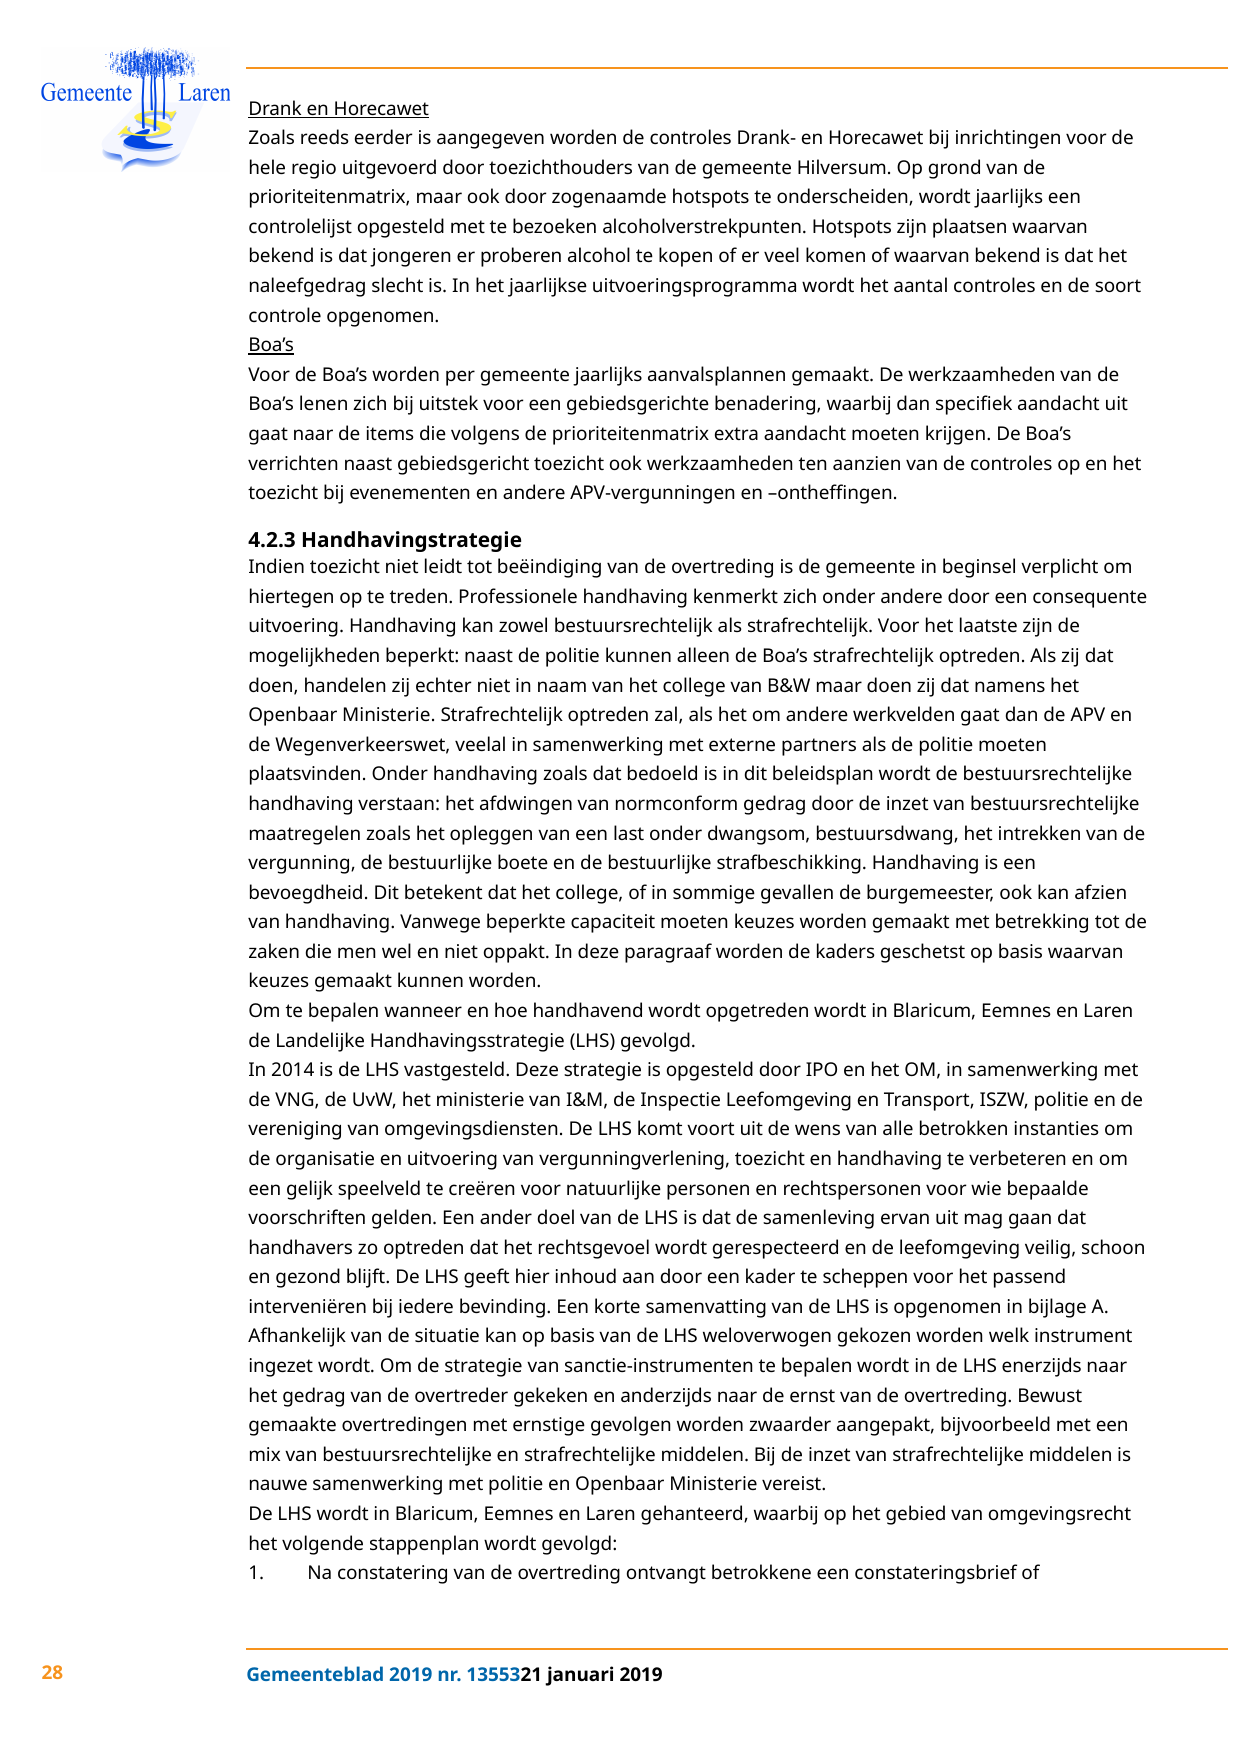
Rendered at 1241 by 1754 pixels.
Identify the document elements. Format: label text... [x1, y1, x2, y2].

text Drank en Horecawet [248, 95, 1152, 121]
text De LHS wordt in Blaricum, Eemnes en Laren gehanteerd, waarbij op het gebied van omgevingsrecht het volgende stappenplan wordt gevolgd: [248, 1500, 1152, 1555]
text Boa’s [248, 331, 1152, 357]
text 4.2.3 Handhavingstrategie [248, 525, 1152, 553]
text Afhankelijk van de situatie kan op basis van de LHS weloverwogen gekozen worden welk instrument ingezet wordt. Om de strategie van sanctie-instrumenten te bepalen wordt in de LHS enerzijds naar het gedrag van de overtreder gekeken en anderzijds naar de ernst van de overtreding. Bewust gemaakte overtredingen met ernstige gevolgen worden zwaarder aangepakt, bijvoorbeeld met een mix van bestuursrechtelijke en strafrechtelijke middelen. Bij de inzet van strafrechtelijke middelen is nauwe samenwerking met politie en Openbaar Ministerie vereist. [248, 1323, 1152, 1496]
list Na constatering van de overtreding ontvangt betrokkene een constateringsbrief of [248, 1559, 1152, 1585]
text Zoals reeds eerder is aangegeven worden de controles Drank- en Horecawet bij inrichtingen voor de hele regio uitgevoerd door toezichthouders van de gemeente Hilversum. Op grond van de prioriteitenmatrix, maar ook door zogenaamde hotspots te onderscheiden, wordt jaarlijks een controlelijst opgesteld met te bezoeken alcoholverstrekpunten. Hotspots zijn plaatsen waarvan bekend is dat jongeren er proberen alcohol te kopen of er veel komen of waarvan bekend is dat het naleefgedrag slecht is. In het jaarlijkse uitvoeringsprogramma wordt het aantal controles en de soort controle opgenomen. [248, 124, 1152, 328]
text Voor de Boa’s worden per gemeente jaarlijks aanvalsplannen gemaakt. De werkzaamheden van de Boa’s lenen zich bij uitstek voor een gebiedsgerichte benadering, waarbij dan specifiek aandacht uit gaat naar de items die volgens de prioriteitenmatrix extra aandacht moeten krijgen. De Boa’s verrichten naast gebiedsgericht toezicht ook werkzaamheden ten aanzien van de controles op en het toezicht bij evenementen en andere APV-vergunningen en –ontheffingen. [248, 361, 1152, 505]
text Indien toezicht niet leidt tot beëindiging van de overtreding is de gemeente in beginsel verplicht om hiertegen op te treden. Professionele handhaving kenmerkt zich onder andere door een consequente uitvoering. Handhaving kan zowel bestuursrechtelijk als strafrechtelijk. Voor het laatste zijn de mogelijkheden beperkt: naast de politie kunnen alleen de Boa’s strafrechtelijk optreden. Als zij dat doen, handelen zij echter niet in naam van het college van B&W maar doen zij dat namens het Openbaar Ministerie. Strafrechtelijk optreden zal, als het om andere werkvelden gaat dan de APV en de Wegenverkeerswet, veelal in samenwerking met externe partners als de politie moeten plaatsvinden. Onder handhaving zoals dat bedoeld is in dit beleidsplan wordt de bestuursrechtelijke handhaving verstaan: het afdwingen van normconform gedrag door de inzet van bestuursrechtelijke maatregelen zoals het opleggen van een last onder dwangsom, bestuursdwang, het intrekken van de vergunning, de bestuurlijke boete en de bestuurlijke strafbeschikking. Handhaving is een bevoegdheid. Dit betekent dat het college, of in sommige gevallen de burgemeester, ook kan afzien van handhaving. Vanwege beperkte capaciteit moeten keuzes worden gemaakt met betrekking tot de zaken die men wel en niet oppakt. In deze paragraaf worden de kaders geschetst op basis waarvan keuzes gemaakt kunnen worden. [248, 553, 1152, 993]
text Om te bepalen wanneer en hoe handhavend wordt opgetreden wordt in Blaricum, Eemnes en Laren de Landelijke Handhavingsstrategie (LHS) gevolgd. [248, 997, 1152, 1052]
text In 2014 is de LHS vastgesteld. Deze strategie is opgesteld door IPO en het OM, in samenwerking met de VNG, de UvW, het ministerie van I&M, de Inspectie Leefomgeving en Transport, ISZW, politie en de vereniging van omgevingsdiensten. De LHS komt voort uit de wens van alle betrokken instanties om de organisatie en uitvoering van vergunningverlening, toezicht en handhaving te verbeteren en om een gelijk speelveld te creëren voor natuurlijke personen en rechtspersonen voor wie bepaalde voorschriften gelden. Een ander doel van de LHS is dat de samenleving ervan uit mag gaan dat handhavers zo optreden dat het rechtsgevoel wordt gerespecteerd en de leefomgeving veilig, schoon en gezond blijft. De LHS geeft hier inhoud aan door een kader te scheppen voor het passend interveniëren bij iedere bevinding. Een korte samenvatting van de LHS is opgenomen in bijlage A. [248, 1056, 1152, 1319]
picture [41, 47, 231, 172]
